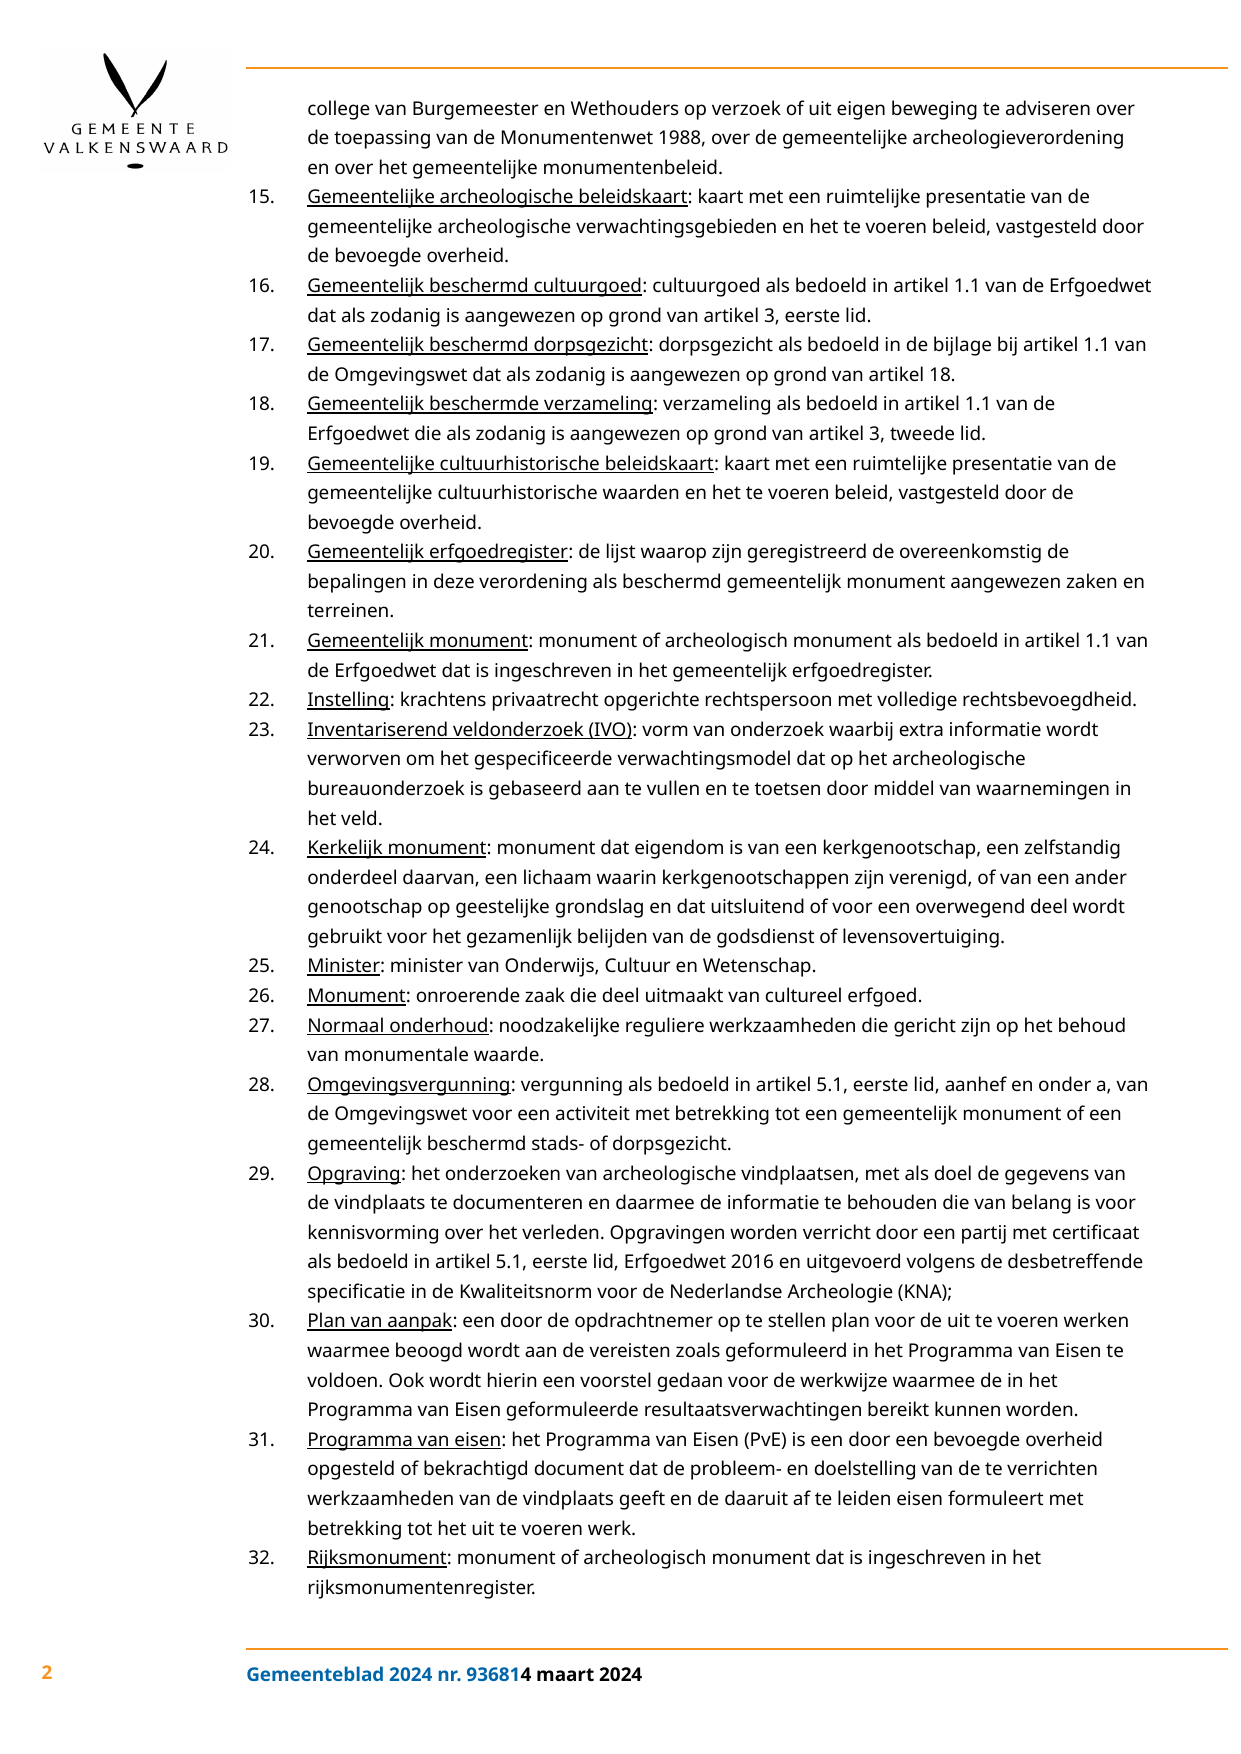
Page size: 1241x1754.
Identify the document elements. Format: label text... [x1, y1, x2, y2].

list Programma van eisen: het Programma van Eisen (PvE) is een door een bevoegde overheid opgesteld of bekrachtigd document dat de probleem- en doelstelling van de te verrichten werkzaamheden van de vindplaats geeft en de daaruit af te leiden eisen formuleert met betrekking tot het uit te voeren werk. [248, 1426, 1152, 1541]
list Gemeentelijk beschermde verzameling: verzameling als bedoeld in artikel 1.1 van de Erfgoedwet die als zodanig is aangewezen op grond van artikel 3, tweede lid. [248, 391, 1152, 446]
list Normaal onderhoud: noodzakelijke reguliere werkzaamheden die gericht zijn op het behoud van monumentale waarde. [248, 1012, 1152, 1067]
list college van Burgemeester en Wethouders op verzoek of uit eigen beweging te adviseren over de toepassing van de Monumentenwet 1988, over de gemeentelijke archeologieverordening en over het gemeentelijke monumentenbeleid. [248, 95, 1152, 180]
list Gemeentelijk beschermd dorpsgezicht: dorpsgezicht als bedoeld in de bijlage bij artikel 1.1 van de Omgevingswet dat als zodanig is aangewezen op grond van artikel 18. [248, 331, 1152, 387]
list Gemeentelijk monument: monument of archeologisch monument als bedoeld in artikel 1.1 van de Erfgoedwet dat is ingeschreven in het gemeentelijk erfgoedregister. [248, 627, 1152, 683]
list Plan van aanpak: een door de opdrachtnemer op te stellen plan voor de uit te voeren werken waarmee beoogd wordt aan de vereisten zoals geformuleerd in het Programma van Eisen te voldoen. Ook wordt hierin een voorstel gedaan voor de werkwijze waarmee de in het Programma van Eisen geformuleerde resultaatsverwachtingen bereikt kunnen worden. [248, 1308, 1152, 1422]
list Gemeentelijke archeologische beleidskaart: kaart met een ruimtelijke presentatie van de gemeentelijke archeologische verwachtingsgebieden en het te voeren beleid, vastgesteld door de bevoegde overheid. [248, 183, 1152, 268]
list Minister: minister van Onderwijs, Cultuur en Wetenschap. [248, 953, 1152, 978]
list Omgevingsvergunning: vergunning als bedoeld in artikel 5.1, eerste lid, aanhef en onder a, van de Omgevingswet voor een activiteit met betrekking tot een gemeentelijk monument of een gemeentelijk beschermd stads- of dorpsgezicht. [248, 1071, 1152, 1156]
list Kerkelijk monument: monument dat eigendom is van een kerkgenootschap, een zelfstandig onderdeel daarvan, een lichaam waarin kerkgenootschappen zijn verenigd, of van een ander genootschap op geestelijke grondslag en dat uitsluitend of voor een overwegend deel wordt gebruikt voor het gezamenlijk belijden van de godsdienst of levensovertuiging. [248, 834, 1152, 949]
list Instelling: krachtens privaatrecht opgerichte rechtspersoon met volledige rechtsbevoegdheid. [248, 686, 1152, 712]
list Gemeentelijk erfgoedregister: de lijst waarop zijn geregistreerd de overeenkomstig de bepalingen in deze verordening als beschermd gemeentelijk monument aangewezen zaken en terreinen. [248, 538, 1152, 623]
list Gemeentelijk beschermd cultuurgoed: cultuurgoed als bedoeld in artikel 1.1 van de Erfgoedwet dat als zodanig is aangewezen op grond van artikel 3, eerste lid. [248, 272, 1152, 328]
list Rijksmonument: monument of archeologisch monument dat is ingeschreven in het rijksmonumentenregister. [248, 1544, 1152, 1600]
list Inventariserend veldonderzoek (IVO): vorm van onderzoek waarbij extra informatie wordt verworven om het gespecificeerde verwachtingsmodel dat op het archeologische bureauonderzoek is gebaseerd aan te vullen en te toetsen door middel van waarnemingen in het veld. [248, 716, 1152, 831]
picture [41, 47, 231, 172]
list Opgraving: het onderzoeken van archeologische vindplaatsen, met als doel de gegevens van de vindplaats te documenteren en daarmee de informatie te behouden die van belang is voor kennisvorming over het verleden. Opgravingen worden verricht door een partij met certificaat als bedoeld in artikel 5.1, eerste lid, Erfgoedwet 2016 en uitgevoerd volgens de desbetreffende specificatie in de Kwaliteitsnorm voor de Nederlandse Archeologie (KNA); [248, 1160, 1152, 1304]
list Gemeentelijke cultuurhistorische beleidskaart: kaart met een ruimtelijke presentatie van de gemeentelijke cultuurhistorische waarden en het te voeren beleid, vastgesteld door de bevoegde overheid. [248, 450, 1152, 535]
list Monument: onroerende zaak die deel uitmaakt van cultureel erfgoed. [248, 982, 1152, 1008]
